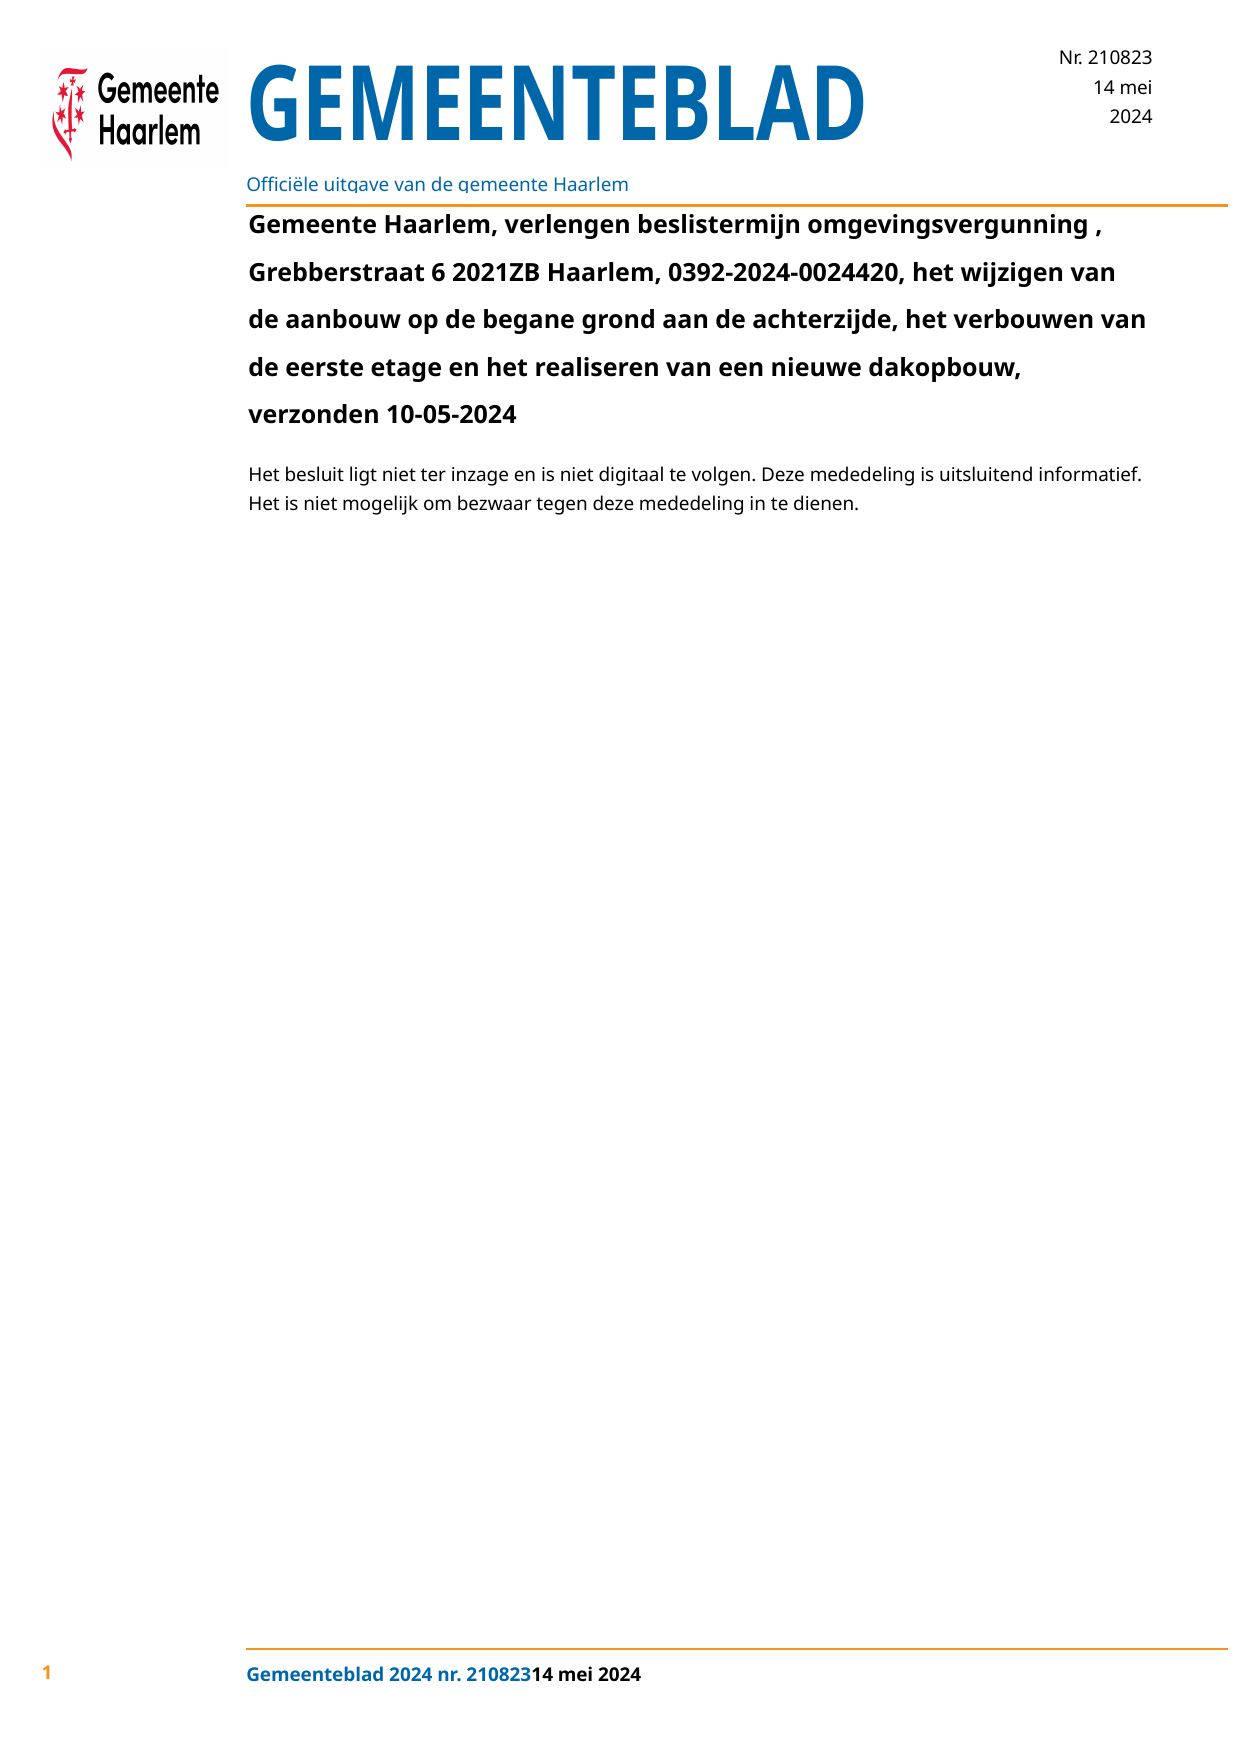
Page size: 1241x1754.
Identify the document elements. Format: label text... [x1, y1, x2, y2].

picture [41, 47, 231, 172]
text Het besluit ligt niet ter inzage en is niet digitaal te volgen. Deze mededeling is uitsluitend informatief. Het is niet mogelijk om bezwaar tegen deze mededeling in te dienen. [248, 461, 1152, 516]
text Gemeente Haarlem, verlengen beslistermijn omgevingsvergunning , Grebberstraat 6 2021ZB Haarlem, 0392-2024-0024420, het wijzigen van de aanbouw op de begane grond aan de achterzijde, het verbouwen van de eerste etage en het realiseren van een nieuwe dakopbouw, verzonden 10-05-2024 [248, 207, 1152, 431]
